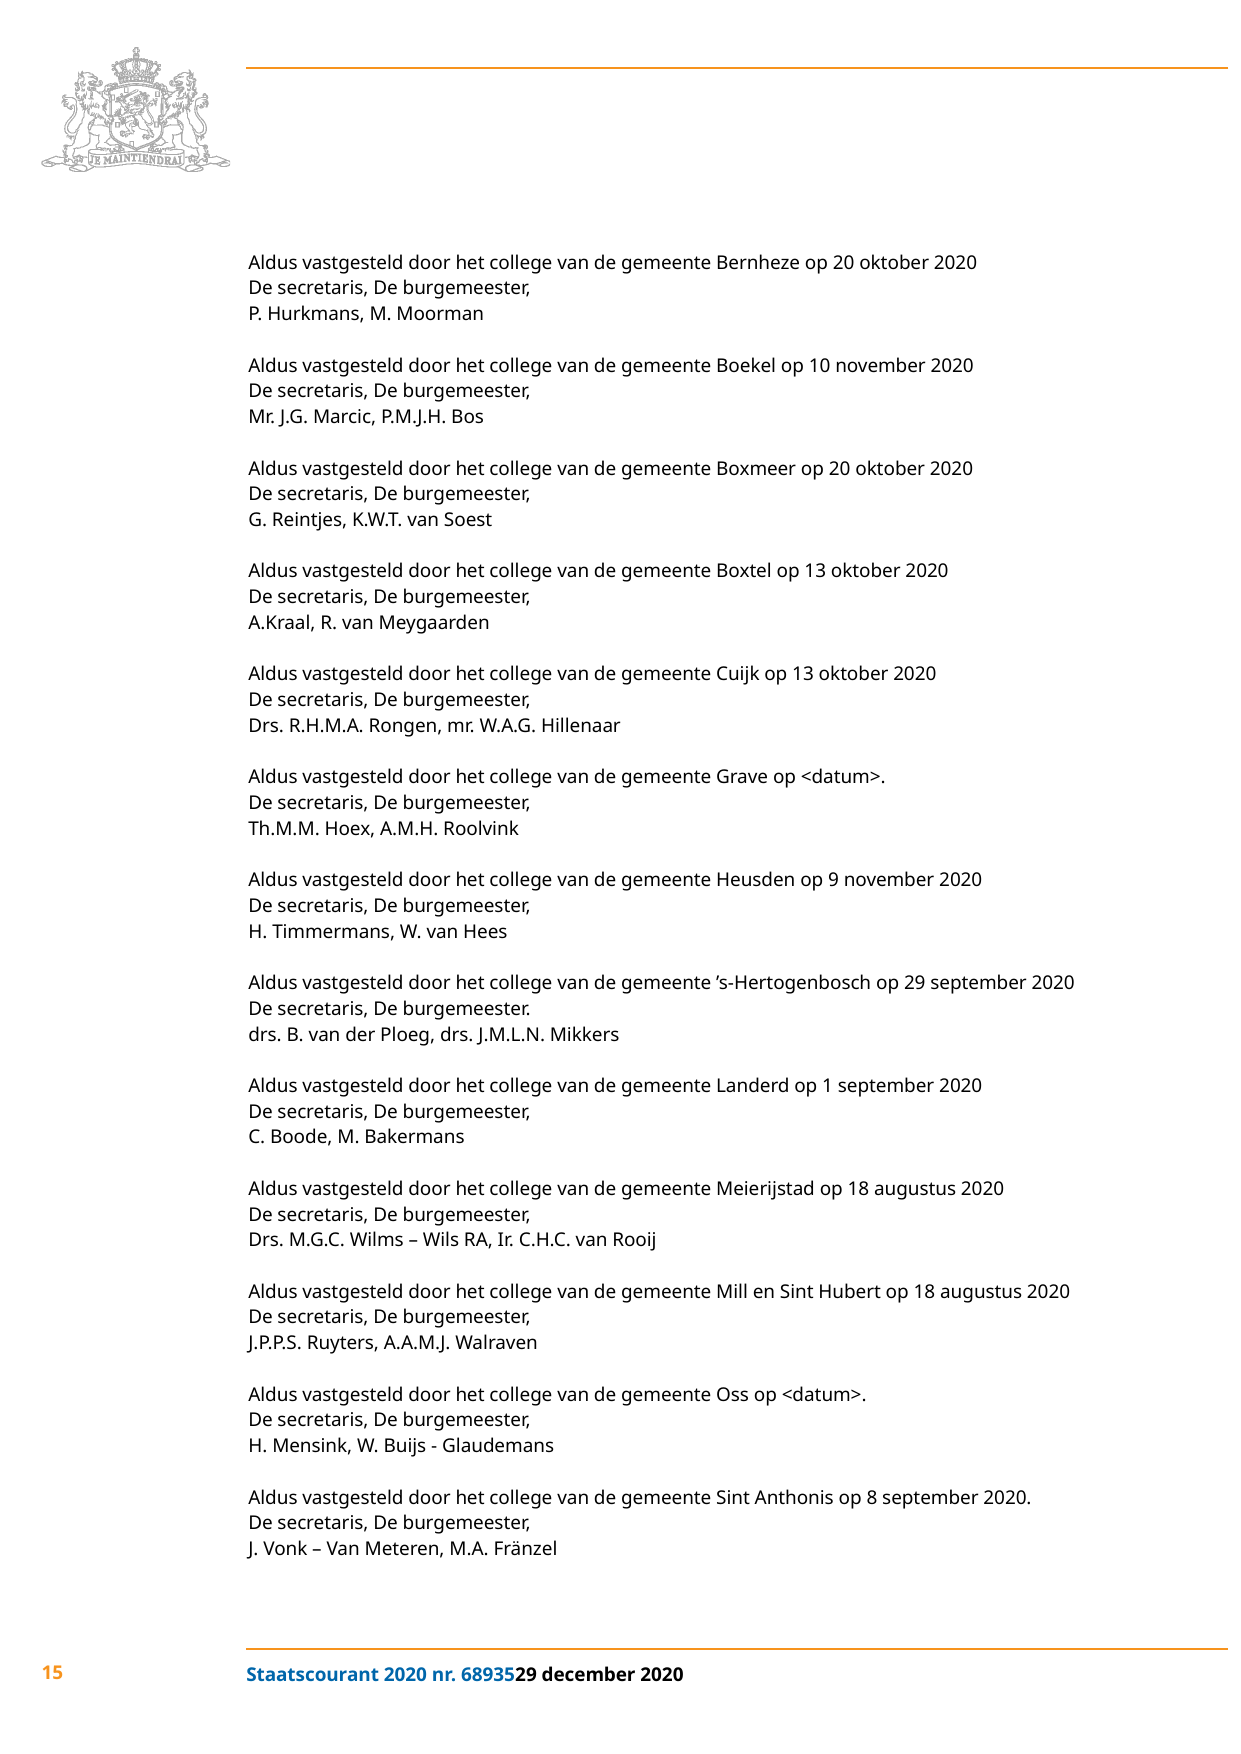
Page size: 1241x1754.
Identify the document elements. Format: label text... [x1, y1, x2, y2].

text Aldus vastgesteld door het college van de gemeente Grave op <datum>. [248, 763, 1152, 789]
text Drs. R.H.M.A. Rongen, mr. W.A.G. Hillenaar [248, 712, 1152, 738]
text De secretaris, De burgemeester, [248, 377, 1152, 403]
text Mr. J.G. Marcic, P.M.J.H. Bos [248, 403, 1152, 429]
text De secretaris, De burgemeester, [248, 1509, 1152, 1535]
text Aldus vastgesteld door het college van de gemeente Oss op <datum>. [248, 1381, 1152, 1407]
text P. Hurkmans, M. Moorman [248, 300, 1152, 326]
text H. Mensink, W. Buijs - Glaudemans [248, 1432, 1152, 1458]
text Aldus vastgesteld door het college van de gemeente Meierijstad op 18 augustus 2020 [248, 1175, 1152, 1201]
text De secretaris, De burgemeester, [248, 1098, 1152, 1124]
text Aldus vastgesteld door het college van de gemeente Boxmeer op 20 oktober 2020 [248, 455, 1152, 480]
text Aldus vastgesteld door het college van de gemeente Mill en Sint Hubert op 18 augustus 2020 [248, 1278, 1152, 1304]
text Aldus vastgesteld door het college van de gemeente Bernheze op 20 oktober 2020 [248, 249, 1152, 274]
text Aldus vastgesteld door het college van de gemeente ’s-Hertogenbosch op 29 september 2020 [248, 969, 1152, 995]
text De secretaris, De burgemeester, [248, 480, 1152, 506]
text J. Vonk – Van Meteren, M.A. Fränzel [248, 1535, 1152, 1561]
text De secretaris, De burgemeester, [248, 274, 1152, 300]
text Aldus vastgesteld door het college van de gemeente Cuijk op 13 oktober 2020 [248, 661, 1152, 686]
text De secretaris, De burgemeester. [248, 995, 1152, 1021]
text A.Kraal, R. van Meygaarden [248, 609, 1152, 635]
text De secretaris, De burgemeester, [248, 789, 1152, 815]
text J.P.P.S. Ruyters, A.A.M.J. Walraven [248, 1329, 1152, 1355]
text H. Timmermans, W. van Hees [248, 918, 1152, 943]
text Th.M.M. Hoex, A.M.H. Roolvink [248, 815, 1152, 841]
text De secretaris, De burgemeester, [248, 1201, 1152, 1227]
text Aldus vastgesteld door het college van de gemeente Sint Anthonis op 8 september 2020. [248, 1484, 1152, 1509]
text C. Boode, M. Bakermans [248, 1124, 1152, 1149]
picture [41, 47, 231, 172]
text De secretaris, De burgemeester, [248, 892, 1152, 918]
text De secretaris, De burgemeester, [248, 686, 1152, 712]
text drs. B. van der Ploeg, drs. J.M.L.N. Mikkers [248, 1021, 1152, 1046]
text Drs. M.G.C. Wilms – Wils RA, Ir. C.H.C. van Rooij [248, 1227, 1152, 1252]
text De secretaris, De burgemeester, [248, 1304, 1152, 1329]
text G. Reintjes, K.W.T. van Soest [248, 506, 1152, 532]
text Aldus vastgesteld door het college van de gemeente Boekel op 10 november 2020 [248, 352, 1152, 377]
text Aldus vastgesteld door het college van de gemeente Heusden op 9 november 2020 [248, 866, 1152, 892]
text De secretaris, De burgemeester, [248, 583, 1152, 609]
text De secretaris, De burgemeester, [248, 1407, 1152, 1432]
text Aldus vastgesteld door het college van de gemeente Boxtel op 13 oktober 2020 [248, 558, 1152, 583]
text Aldus vastgesteld door het college van de gemeente Landerd op 1 september 2020 [248, 1072, 1152, 1098]
